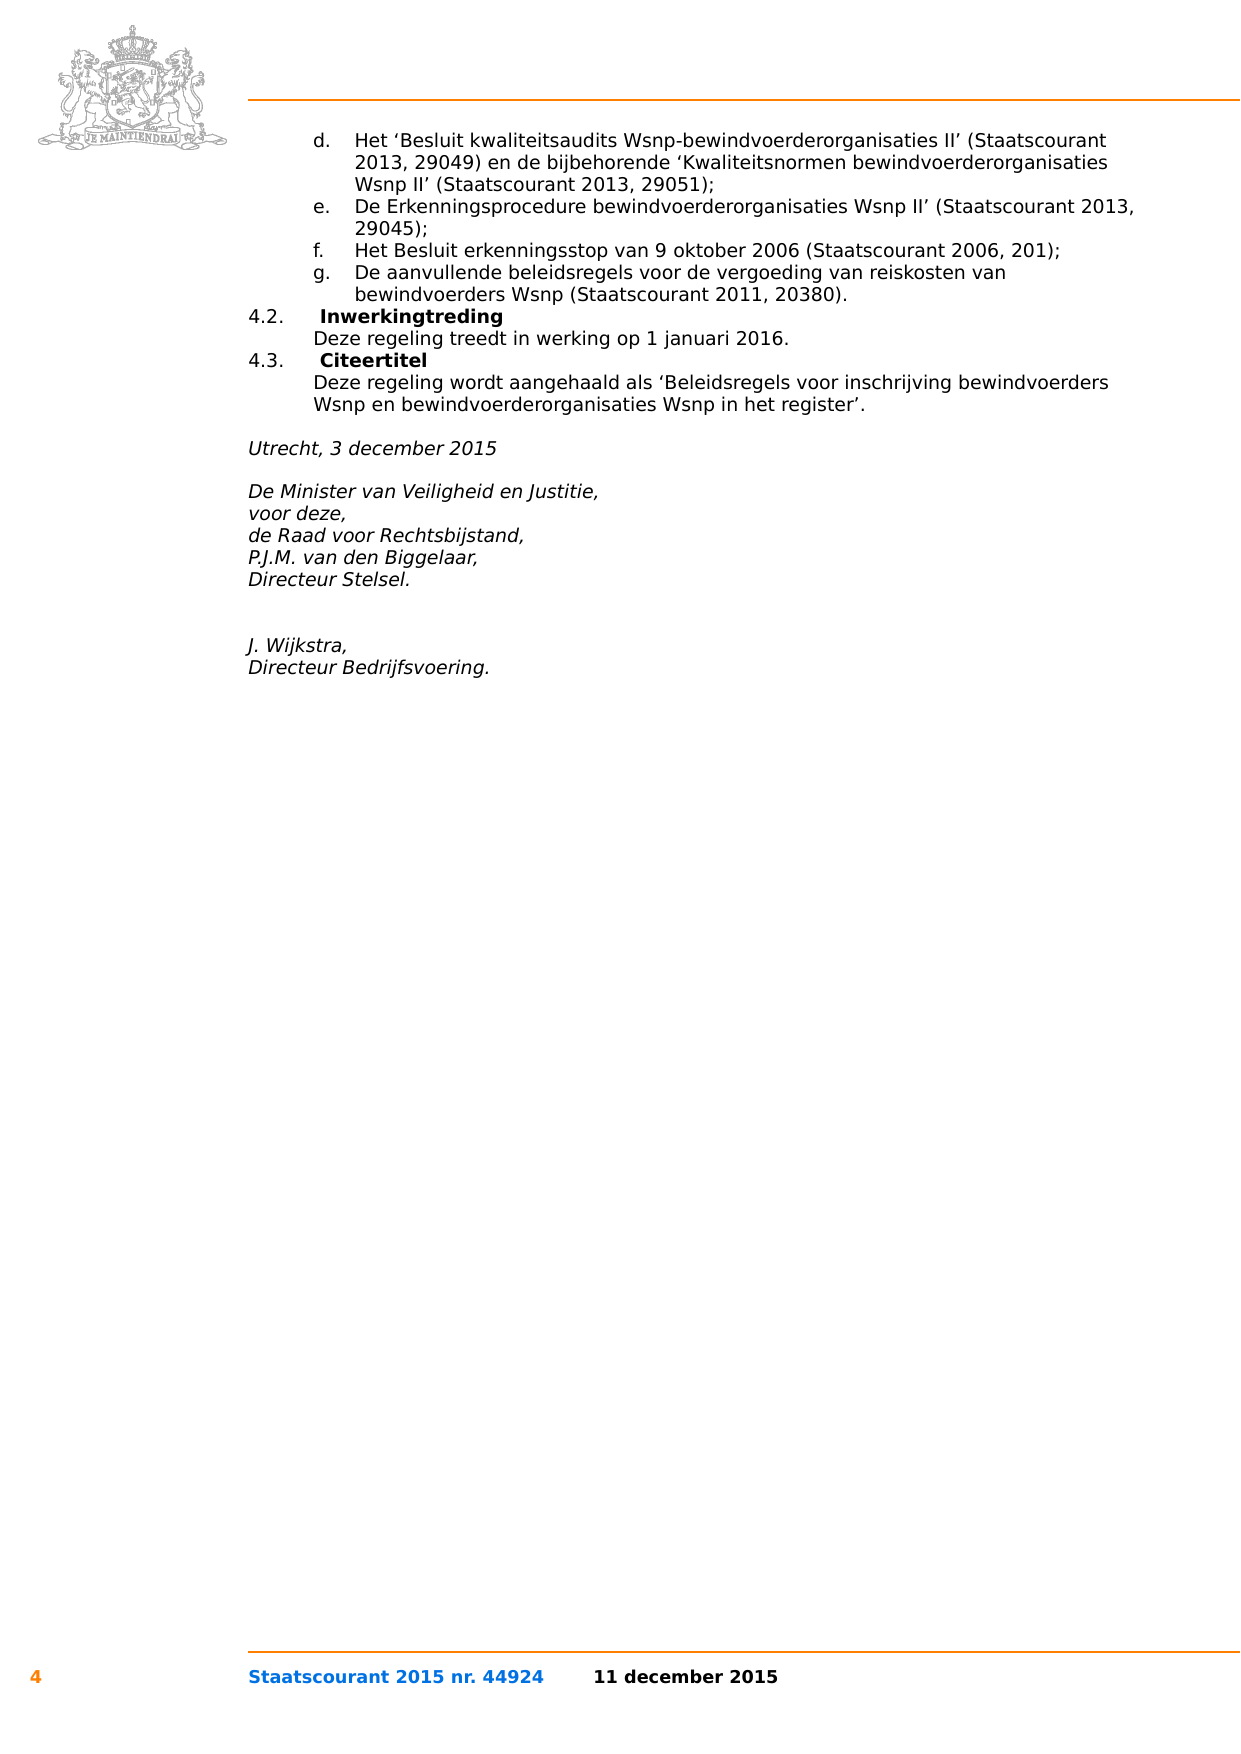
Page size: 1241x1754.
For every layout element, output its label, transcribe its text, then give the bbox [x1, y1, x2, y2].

picture [38, 25, 227, 150]
text J. Wijkstra, Directeur Bedrijfsvoering. [248, 613, 1163, 679]
text d. Het ‘Besluit kwaliteitsaudits Wsnp-bewindvoerderorganisaties II’ (Staatscourant 2013, 29049) en de bijbehorende ‘Kwaliteitsnormen bewindvoerderorganisaties Wsnp II’ (Staatscourant 2013, 29051); [313, 130, 1163, 196]
text 4.2. Inwerkingtreding [248, 306, 1163, 328]
text De Minister van Veiligheid en Justitie, voor deze, de Raad voor Rechtsbijstand, P.J.M. van den Biggelaar, Directeur Stelsel. [248, 481, 1163, 591]
text Deze regeling treedt in werking op 1 januari 2016. [313, 328, 1163, 350]
text g. De aanvullende beleidsregels voor de vergoeding van reiskosten van bewindvoerders Wsnp (Staatscourant 2011, 20380). [313, 262, 1163, 306]
text 4.3. Citeertitel [248, 350, 1163, 372]
text e. De Erkenningsprocedure bewindvoerderorganisaties Wsnp II’ (Staatscourant 2013, 29045); [313, 196, 1163, 240]
text Utrecht, 3 december 2015 [248, 437, 1163, 459]
text Deze regeling wordt aangehaald als ‘Beleidsregels voor inschrijving bewindvoerders Wsnp en bewindvoerderorganisaties Wsnp in het register’. [313, 372, 1163, 416]
text f. Het Besluit erkenningsstop van 9 oktober 2006 (Staatscourant 2006, 201); [313, 240, 1163, 262]
